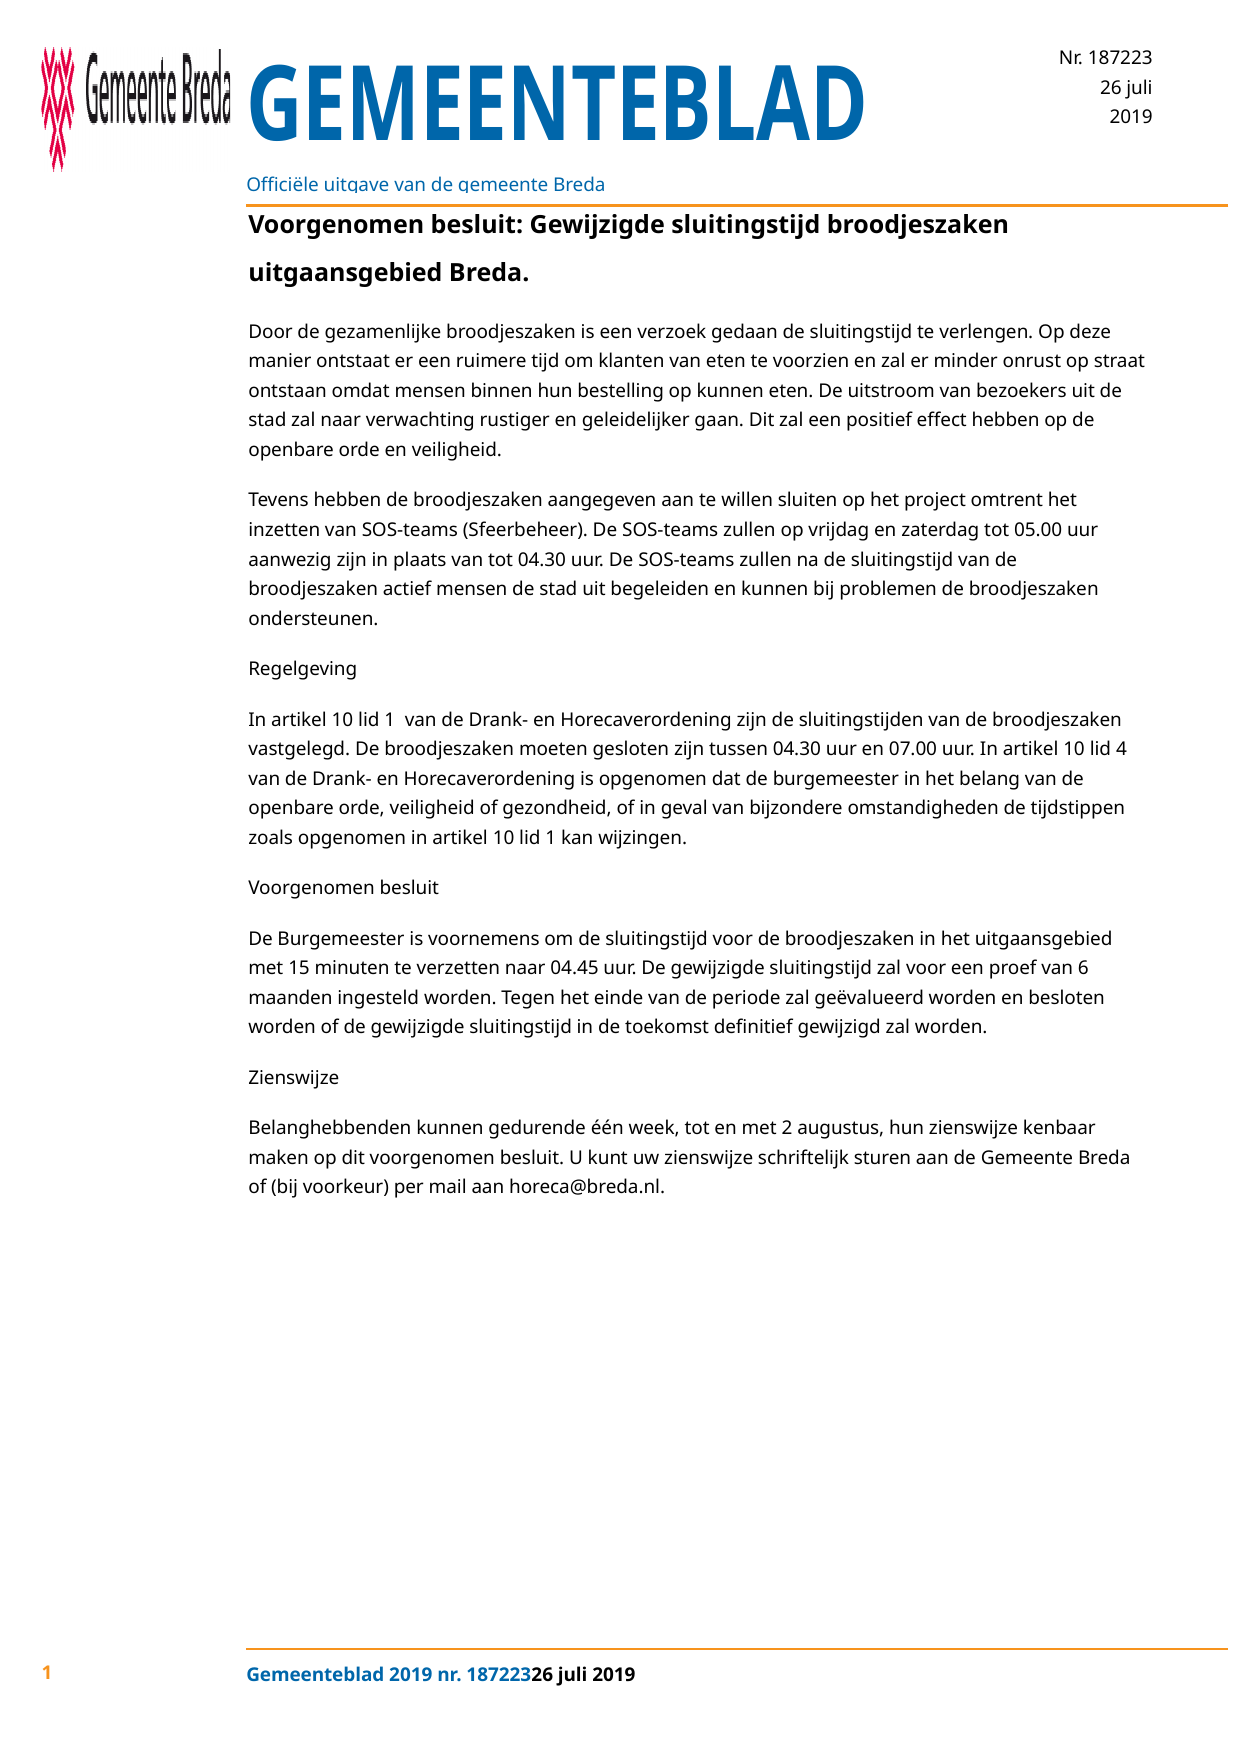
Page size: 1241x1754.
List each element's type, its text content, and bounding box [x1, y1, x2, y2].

text Voorgenomen besluit: Gewijzigde sluitingstijd broodjeszaken uitgaansgebied Breda. [248, 207, 1152, 288]
text Tevens hebben de broodjeszaken aangegeven aan te willen sluiten op het project omtrent het inzetten van SOS-teams (Sfeerbeheer). De SOS-teams zullen op vrijdag en zaterdag tot 05.00 uur aanwezig zijn in plaats van tot 04.30 uur. De SOS-teams zullen na de sluitingstijd van de broodjeszaken actief mensen de stad uit begeleiden en kunnen bij problemen de broodjeszaken ondersteunen. [248, 487, 1152, 631]
text Voorgenomen besluit [248, 874, 1152, 900]
text Belanghebbenden kunnen gedurende één week, tot en met 2 augustus, hun zienswijze kenbaar maken op dit voorgenomen besluit. U kunt uw zienswijze schriftelijk sturen aan de Gemeente Breda of (bij voorkeur) per mail aan horeca@breda.nl. [248, 1114, 1152, 1199]
text De Burgemeester is voornemens om de sluitingstijd voor de broodjeszaken in het uitgaansgebied met 15 minuten te verzetten naar 04.45 uur. De gewijzigde sluitingstijd zal voor een proef van 6 maanden ingesteld worden. Tegen het einde van de periode zal geëvalueerd worden en besloten worden of de gewijzigde sluitingstijd in de toekomst definitief gewijzigd zal worden. [248, 925, 1152, 1039]
text In artikel 10 lid 1 van de Drank- en Horecaverordening zijn de sluitingstijden van de broodjeszaken vastgelegd. De broodjeszaken moeten gesloten zijn tussen 04.30 uur en 07.00 uur. In artikel 10 lid 4 van de Drank- en Horecaverordening is opgenomen dat de burgemeester in het belang van de openbare orde, veiligheid of gezondheid, of in geval van bijzondere omstandigheden de tijdstippen zoals opgenomen in artikel 10 lid 1 kan wijzingen. [248, 706, 1152, 850]
text Door de gezamenlijke broodjeszaken is een verzoek gedaan de sluitingstijd te verlengen. Op deze manier ontstaat er een ruimere tijd om klanten van eten te voorzien en zal er minder onrust op straat ontstaan omdat mensen binnen hun bestelling op kunnen eten. De uitstroom van bezoekers uit de stad zal naar verwachting rustiger en geleidelijker gaan. Dit zal een positief effect hebben op de openbare orde en veiligheid. [248, 318, 1152, 462]
picture [41, 47, 231, 172]
text Regelgeving [248, 655, 1152, 681]
text Zienswijze [248, 1064, 1152, 1090]
